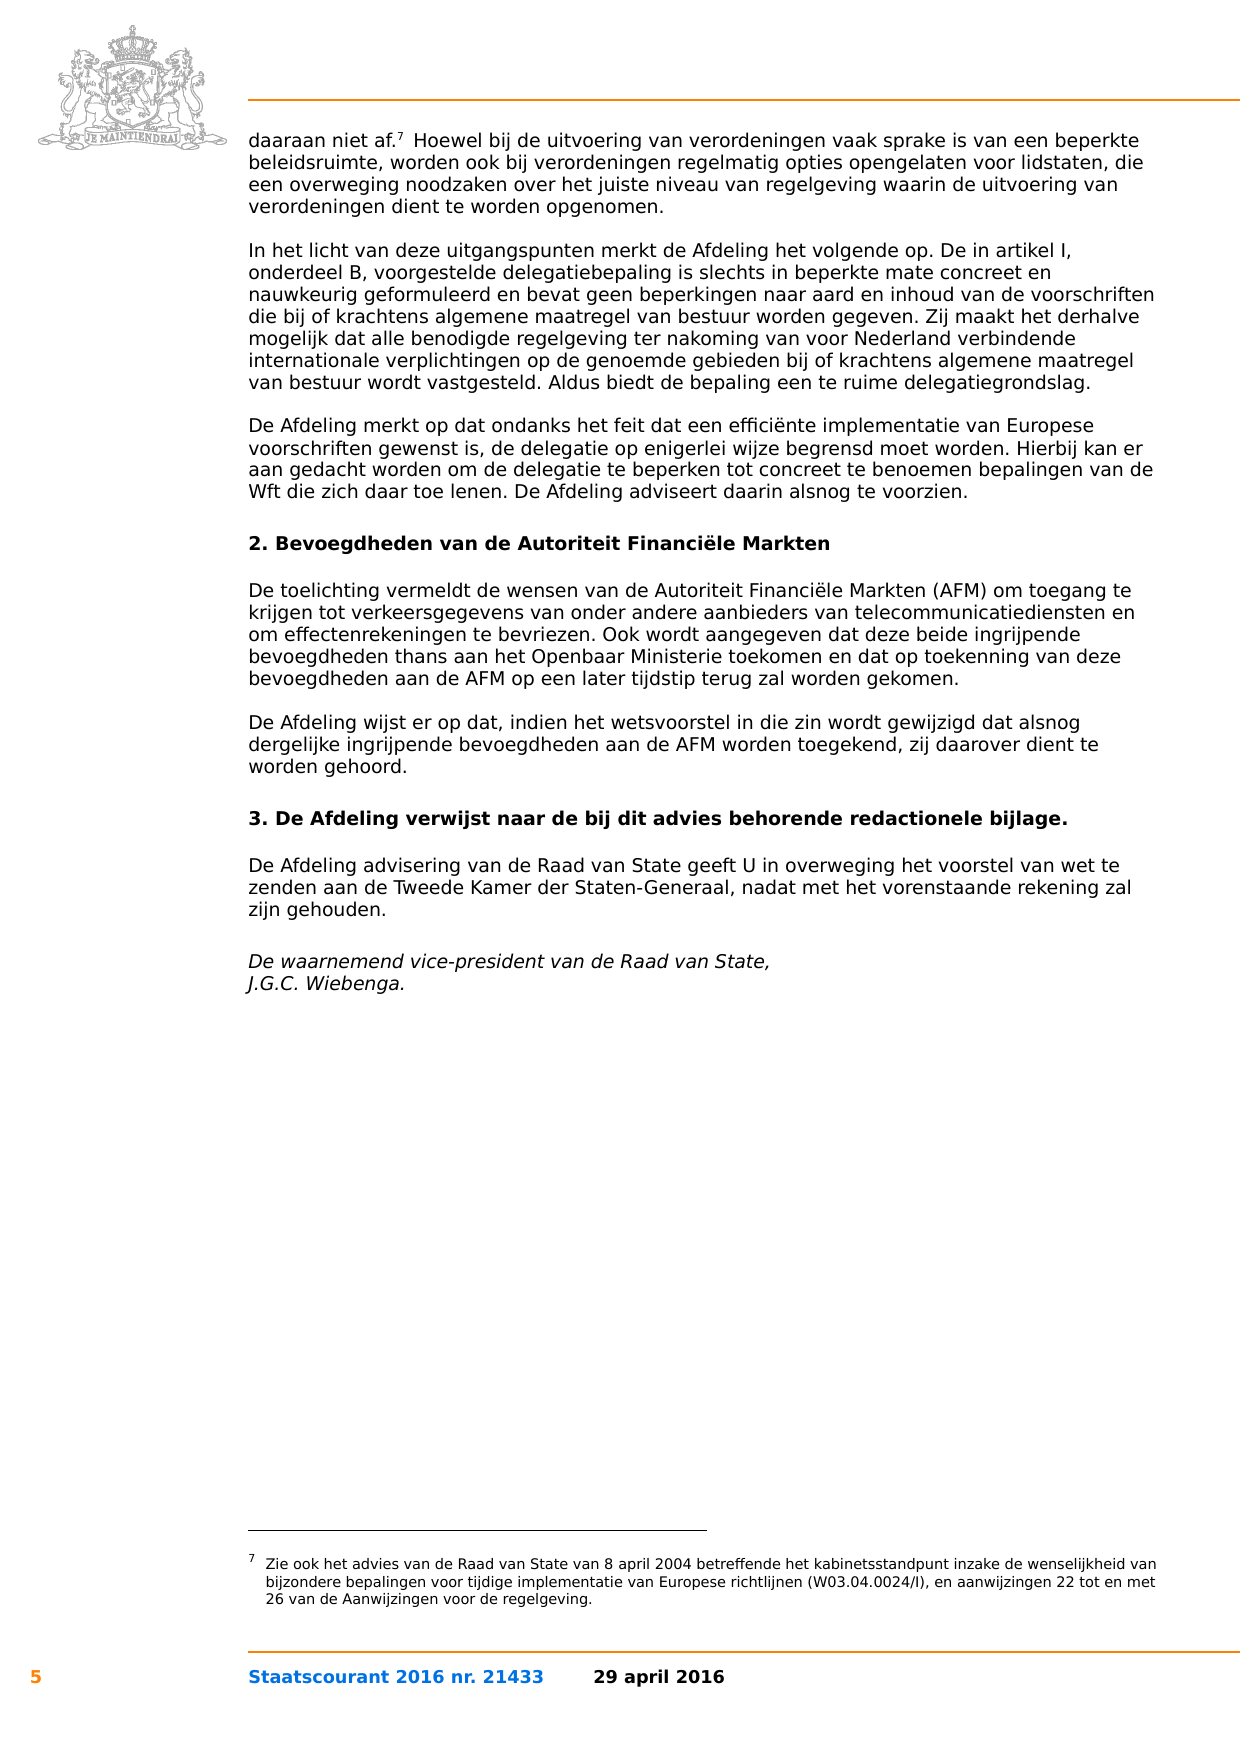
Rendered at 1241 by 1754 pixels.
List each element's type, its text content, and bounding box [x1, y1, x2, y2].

text Zie ook het advies van de Raad van State van 8 april 2004 betreffende het kabinetsstandpunt inzake de wenselijkheid van bijzondere bepalingen voor tijdige implementatie van Europese richtlijnen (W03.04.0024/I), en aanwijzingen 22 tot en met 26 van de Aanwijzingen voor de regelgeving. [248, 1552, 1163, 1608]
text De waarnemend vice-president van de Raad van State, J.G.C. Wiebenga. [248, 951, 1163, 995]
text De Afdeling wijst er op dat, indien het wetsvoorstel in die zin wordt gewijzigd dat alsnog dergelijke ingrijpende bevoegdheden aan de AFM worden toegekend, zij daarover dient te worden gehoord. [248, 712, 1163, 778]
picture [38, 25, 227, 150]
text daaraan niet af. Hoewel bij de uitvoering van verordeningen vaak sprake is van een beperkte beleidsruimte, worden ook bij verordeningen regelmatig opties opengelaten voor lidstaten, die een overweging noodzaken over het juiste niveau van regelgeving waarin de uitvoering van verordeningen dient te worden opgenomen. [248, 130, 1163, 218]
text In het licht van deze uitgangspunten merkt de Afdeling het volgende op. De in artikel I, onderdeel B, voorgestelde delegatiebepaling is slechts in beperkte mate concreet en nauwkeurig geformuleerd en bevat geen beperkingen naar aard en inhoud van de voorschriften die bij of krachtens algemene maatregel van bestuur worden gegeven. Zij maakt het derhalve mogelijk dat alle benodigde regelgeving ter nakoming van voor Nederland verbindende internationale verplichtingen op de genoemde gebieden bij of krachtens algemene maatregel van bestuur wordt vastgesteld. Aldus biedt de bepaling een te ruime delegatiegrondslag. [248, 240, 1163, 393]
subtitle 3. De Afdeling verwijst naar de bij dit advies behorende redactionele bijlage. [248, 808, 1163, 830]
subtitle 2. Bevoegdheden van de Autoriteit Financiële Markten [248, 533, 1163, 555]
text De toelichting vermeldt de wensen van de Autoriteit Financiële Markten (AFM) om toegang te krijgen tot verkeersgegevens van onder andere aanbieders van telecommunicatiediensten en om effectenrekeningen te bevriezen. Ook wordt aangegeven dat deze beide ingrijpende bevoegdheden thans aan het Openbaar Ministerie toekomen en dat op toekenning van deze bevoegdheden aan de AFM op een later tijdstip terug zal worden gekomen. [248, 580, 1163, 690]
text De Afdeling advisering van de Raad van State geeft U in overweging het voorstel van wet te zenden aan de Tweede Kamer der Staten-Generaal, nadat met het vorenstaande rekening zal zijn gehouden. [248, 855, 1163, 921]
text De Afdeling merkt op dat ondanks het feit dat een efficiënte implementatie van Europese voorschriften gewenst is, de delegatie op enigerlei wijze begrensd moet worden. Hierbij kan er aan gedacht worden om de delegatie te beperken tot concreet te benoemen bepalingen van de Wft die zich daar toe lenen. De Afdeling adviseert daarin alsnog te voorzien. [248, 415, 1163, 503]
